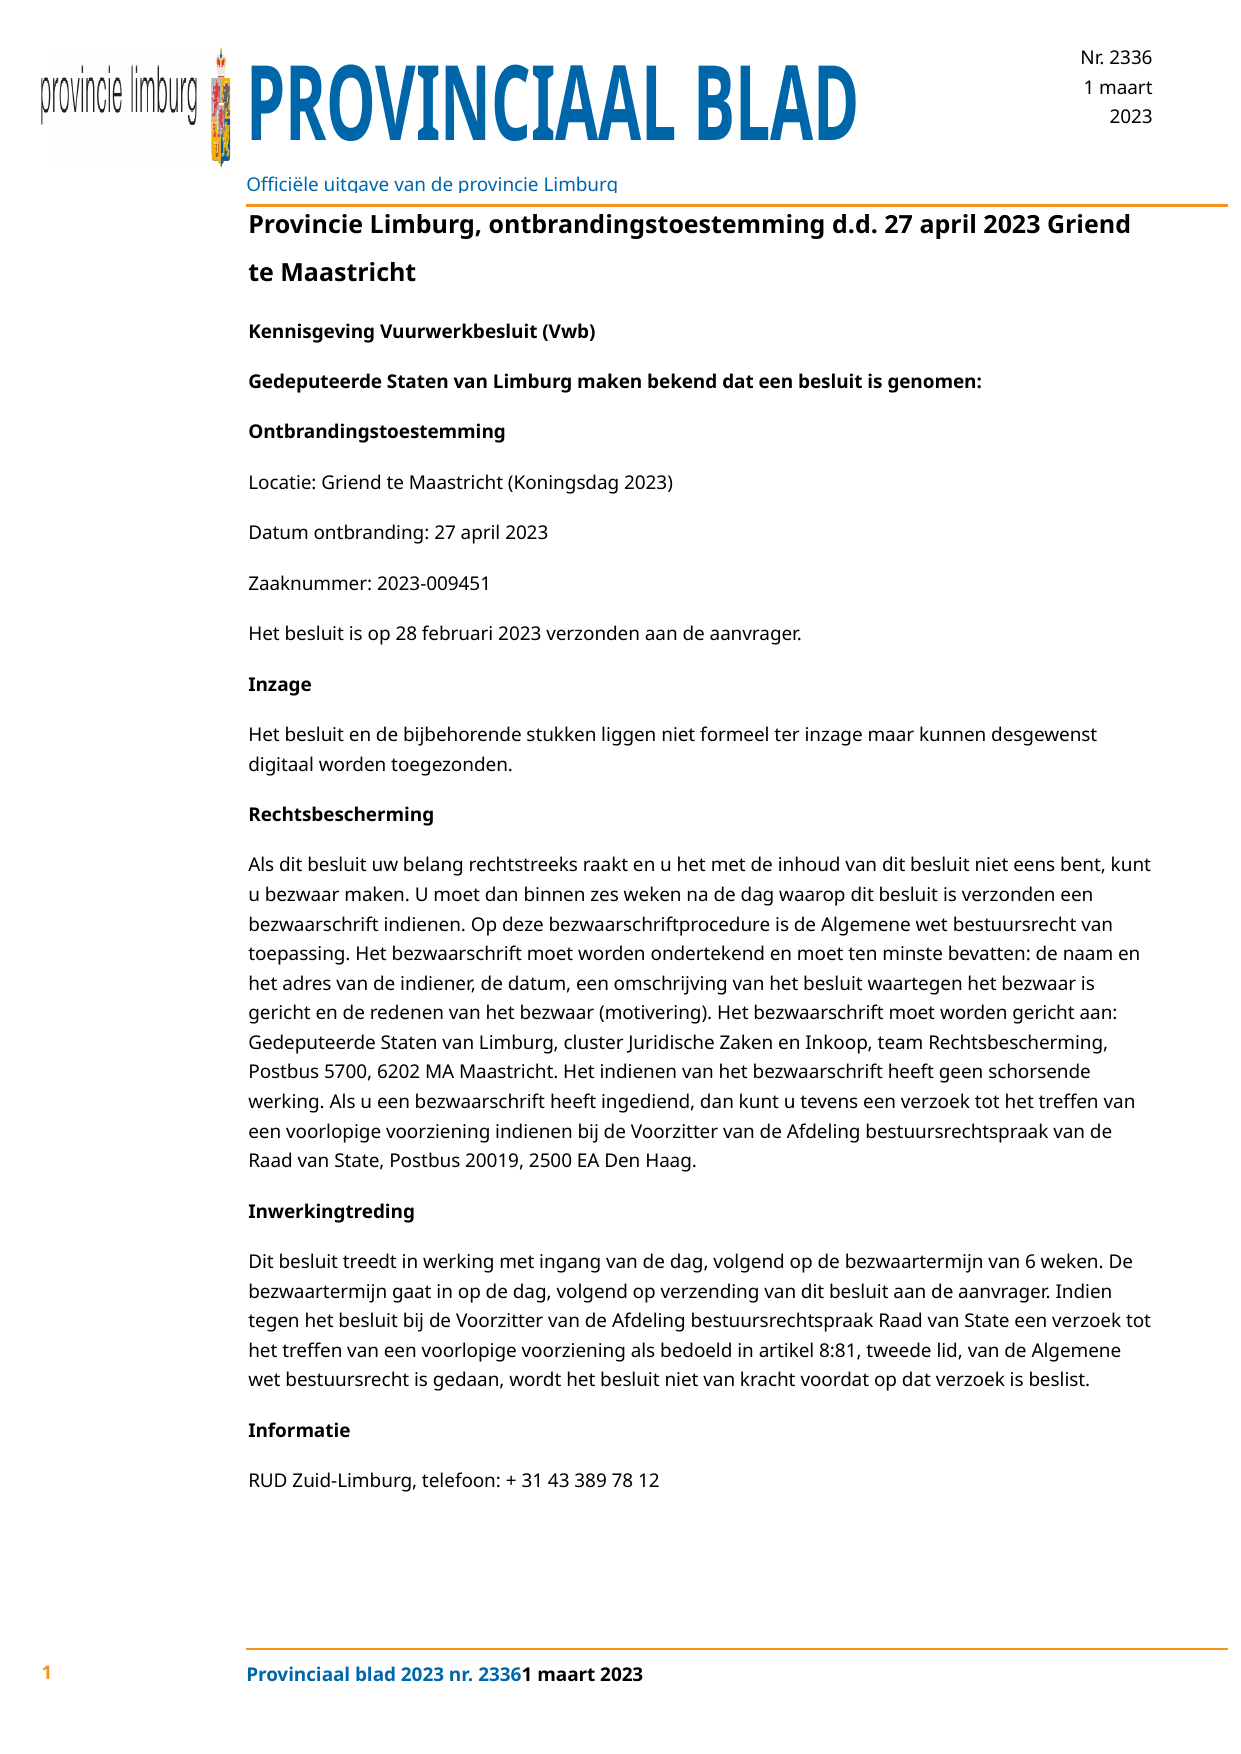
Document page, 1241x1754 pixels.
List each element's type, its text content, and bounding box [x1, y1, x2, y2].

text Inzage [248, 671, 1152, 697]
text Rechtsbescherming [248, 801, 1152, 827]
text Zaaknummer: 2023-009451 [248, 570, 1152, 596]
text Locatie: Griend te Maastricht (Koningsdag 2023) [248, 469, 1152, 495]
picture [41, 47, 231, 172]
text Inwerkingtreding [248, 1198, 1152, 1224]
text Dit besluit treedt in werking met ingang van de dag, volgend op de bezwaartermijn van 6 weken. De bezwaartermijn gaat in op de dag, volgend op verzending van dit besluit aan de aanvrager. Indien tegen het besluit bij de Voorzitter van de Afdeling bestuursrechtspraak Raad van State een verzoek tot het treffen van een voorlopige voorziening als bedoeld in artikel 8:81, tweede lid, van de Algemene wet bestuursrecht is gedaan, wordt het besluit niet van kracht voordat op dat verzoek is beslist. [248, 1248, 1152, 1392]
text Provincie Limburg, ontbrandingstoestemming d.d. 27 april 2023 Griend te Maastricht [248, 207, 1152, 288]
text Informatie [248, 1417, 1152, 1443]
text Ontbrandingstoestemming [248, 419, 1152, 444]
text Als dit besluit uw belang rechtstreeks raakt en u het met de inhoud van dit besluit niet eens bent, kunt u bezwaar maken. U moet dan binnen zes weken na de dag waarop dit besluit is verzonden een bezwaarschrift indienen. Op deze bezwaarschriftprocedure is de Algemene wet bestuursrecht van toepassing. Het bezwaarschrift moet worden ondertekend en moet ten minste bevatten: de naam en het adres van de indiener, de datum, een omschrijving van het besluit waartegen het bezwaar is gericht en de redenen van het bezwaar (motivering). Het bezwaarschrift moet worden gericht aan: Gedeputeerde Staten van Limburg, cluster Juridische Zaken en Inkoop, team Rechtsbescherming, Postbus 5700, 6202 MA Maastricht. Het indienen van het bezwaarschrift heeft geen schorsende werking. Als u een bezwaarschrift heeft ingediend, dan kunt u tevens een verzoek tot het treffen van een voorlopige voorziening indienen bij de Voorzitter van de Afdeling bestuursrechtspraak van de Raad van State, Postbus 20019, 2500 EA Den Haag. [248, 852, 1152, 1173]
text Datum ontbranding: 27 april 2023 [248, 519, 1152, 545]
text Het besluit is op 28 februari 2023 verzonden aan de aanvrager. [248, 620, 1152, 646]
text Het besluit en de bijbehorende stukken liggen niet formeel ter inzage maar kunnen desgewenst digitaal worden toegezonden. [248, 721, 1152, 777]
text RUD Zuid-Limburg, telefoon: + 31 43 389 78 12 [248, 1467, 1152, 1493]
text Gedeputeerde Staten van Limburg maken bekend dat een besluit is genomen: [248, 368, 1152, 394]
text Kennisgeving Vuurwerkbesluit (Vwb) [248, 318, 1152, 344]
